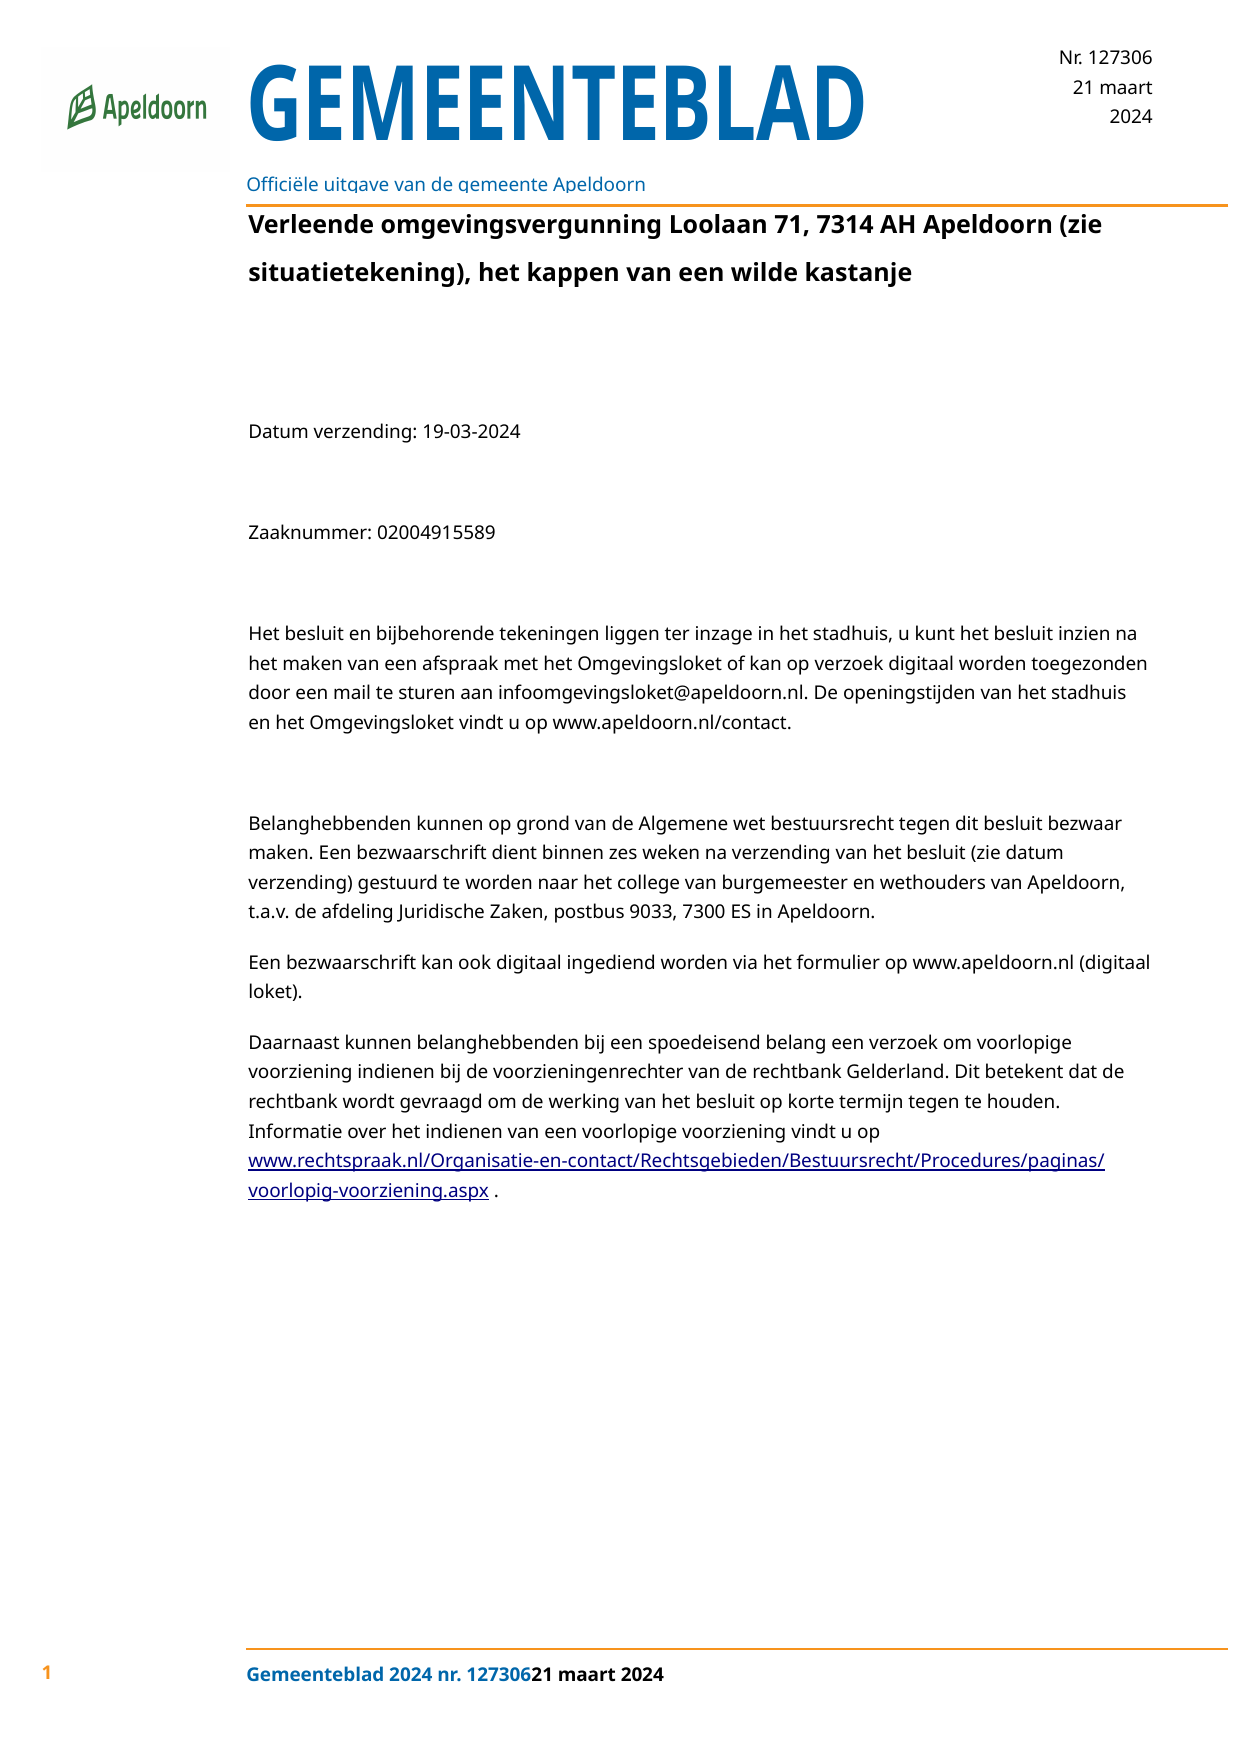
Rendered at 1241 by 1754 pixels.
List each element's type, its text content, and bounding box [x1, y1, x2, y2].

text Belanghebbenden kunnen op grond van de Algemene wet bestuursrecht tegen dit besluit bezwaar maken. Een bezwaarschrift dient binnen zes weken na verzending van het besluit (zie datum verzending) gestuurd te worden naar het college van burgemeester en wethouders van Apeldoorn, t.a.v. de afdeling Juridische Zaken, postbus 9033, 7300 ES in Apeldoorn. [248, 810, 1152, 924]
text Het besluit en bijbehorende tekeningen liggen ter inzage in het stadhuis, u kunt het besluit inzien na het maken van een afspraak met het Omgevingsloket of kan op verzoek digitaal worden toegezonden door een mail te sturen aan infoomgevingsloket@apeldoorn.nl. De openingstijden van het stadhuis en het Omgevingsloket vindt u op www.apeldoorn.nl/contact. [248, 620, 1152, 735]
text Datum verzending: 19-03-2024 [248, 419, 1152, 444]
text Zaaknummer: 02004915589 [248, 519, 1152, 545]
text Een bezwaarschrift kan ook digitaal ingediend worden via het formulier op www.apeldoorn.nl (digitaal loket). [248, 949, 1152, 1004]
text Daarnaast kunnen belanghebbenden bij een spoedeisend belang een verzoek om voorlopige voorziening indienen bij de voorzieningenrechter van de rechtbank Gelderland. Dit betekent dat de rechtbank wordt gevraagd om de werking van het besluit op korte termijn tegen te houden. Informatie over het indienen van een voorlopige voorziening vindt u op www.rechtspraak.nl/Organisatie-en-contact/Rechtsgebieden/Bestuursrecht/Procedures/paginas/voorlopig-voorziening.aspx . [248, 1029, 1152, 1203]
text Verleende omgevingsvergunning Loolaan 71, 7314 AH Apeldoorn (zie situatietekening), het kappen van een wilde kastanje [248, 207, 1152, 288]
picture [41, 47, 231, 172]
